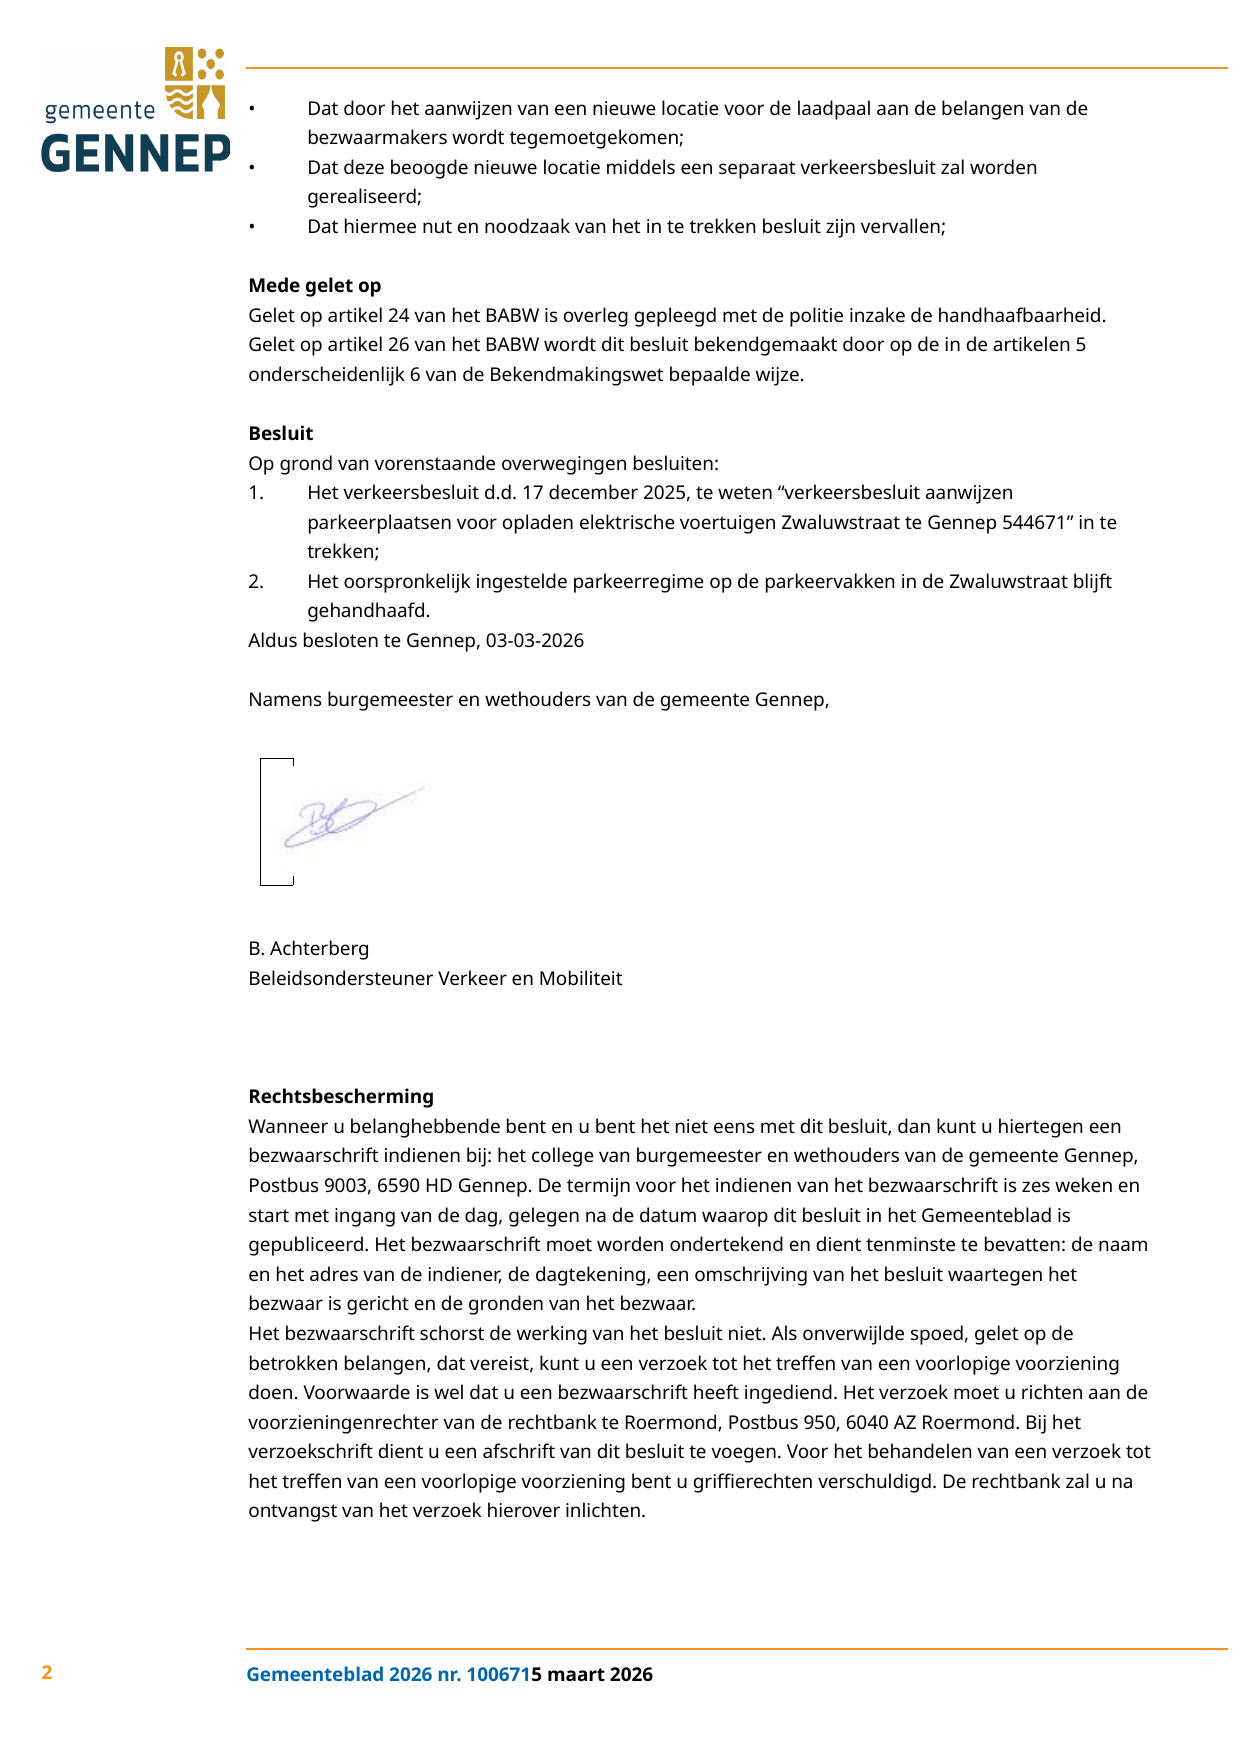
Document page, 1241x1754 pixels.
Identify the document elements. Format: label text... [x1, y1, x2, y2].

list Het oorspronkelijk ingestelde parkeerregime op de parkeervakken in de Zwaluwstraat blijft gehandhaafd. [248, 568, 1152, 623]
list Het verkeersbesluit d.d. 17 december 2025, te weten “verkeersbesluit aanwijzen parkeerplaatsen voor opladen elektrische voertuigen Zwaluwstraat te Gennep 544671” in te trekken; [248, 479, 1152, 564]
text Het bezwaarschrift schorst de werking van het besluit niet. Als onverwijlde spoed, gelet op de betrokken belangen, dat vereist, kunt u een verzoek tot het treffen van een voorlopige voorziening doen. Voorwaarde is wel dat u een bezwaarschrift heeft ingediend. Het verzoek moet u richten aan de voorzieningenrechter van de rechtbank te Roermond, Postbus 950, 6040 AZ Roermond. Bij het verzoekschrift dient u een afschrift van dit besluit te voegen. Voor het behandelen van een verzoek tot het treffen van een voorlopige voorziening bent u griffierechten verschuldigd. De rechtbank zal u na ontvangst van het verzoek hierover inlichten. [248, 1320, 1152, 1523]
text Rechtsbescherming [248, 1083, 1152, 1109]
text Besluit [248, 420, 1152, 446]
picture [41, 47, 231, 172]
list Dat deze beoogde nieuwe locatie middels een separaat verkeersbesluit zal worden gerealiseerd; [248, 154, 1152, 209]
text Aldus besloten te Gennep, 03-03-2026 [248, 627, 1152, 653]
text B. Achterberg [248, 936, 1152, 961]
picture [268, 766, 436, 876]
text Beleidsondersteuner Verkeer en Mobiliteit [248, 965, 1152, 991]
list Dat hiermee nut en noodzaak van het in te trekken besluit zijn vervallen; [248, 213, 1152, 239]
text Mede gelet op [248, 272, 1152, 298]
text Namens burgemeester en wethouders van de gemeente Gennep, [248, 686, 1152, 712]
text Gelet op artikel 24 van het BABW is overleg gepleegd met de politie inzake de handhaafbaarheid. [248, 302, 1152, 328]
text Wanneer u belanghebbende bent en u bent het niet eens met dit besluit, dan kunt u hiertegen een bezwaarschrift indienen bij: het college van burgemeester en wethouders van de gemeente Gennep, Postbus 9003, 6590 HD Gennep. De termijn voor het indienen van het bezwaarschrift is zes weken en start met ingang van de dag, gelegen na de datum waarop dit besluit in het Gemeenteblad is gepubliceerd. Het bezwaarschrift moet worden ondertekend en dient tenminste te bevatten: de naam en het adres van de indiener, de dagtekening, een omschrijving van het besluit waartegen het bezwaar is gericht en de gronden van het bezwaar. [248, 1113, 1152, 1316]
list Dat door het aanwijzen van een nieuwe locatie voor de laadpaal aan de belangen van de bezwaarmakers wordt tegemoetgekomen; [248, 95, 1152, 150]
text Gelet op artikel 26 van het BABW wordt dit besluit bekendgemaakt door op de in de artikelen 5 onderscheidenlijk 6 van de Bekendmakingswet bepaalde wijze. [248, 331, 1152, 387]
text Op grond van vorenstaande overwegingen besluiten: [248, 450, 1152, 476]
